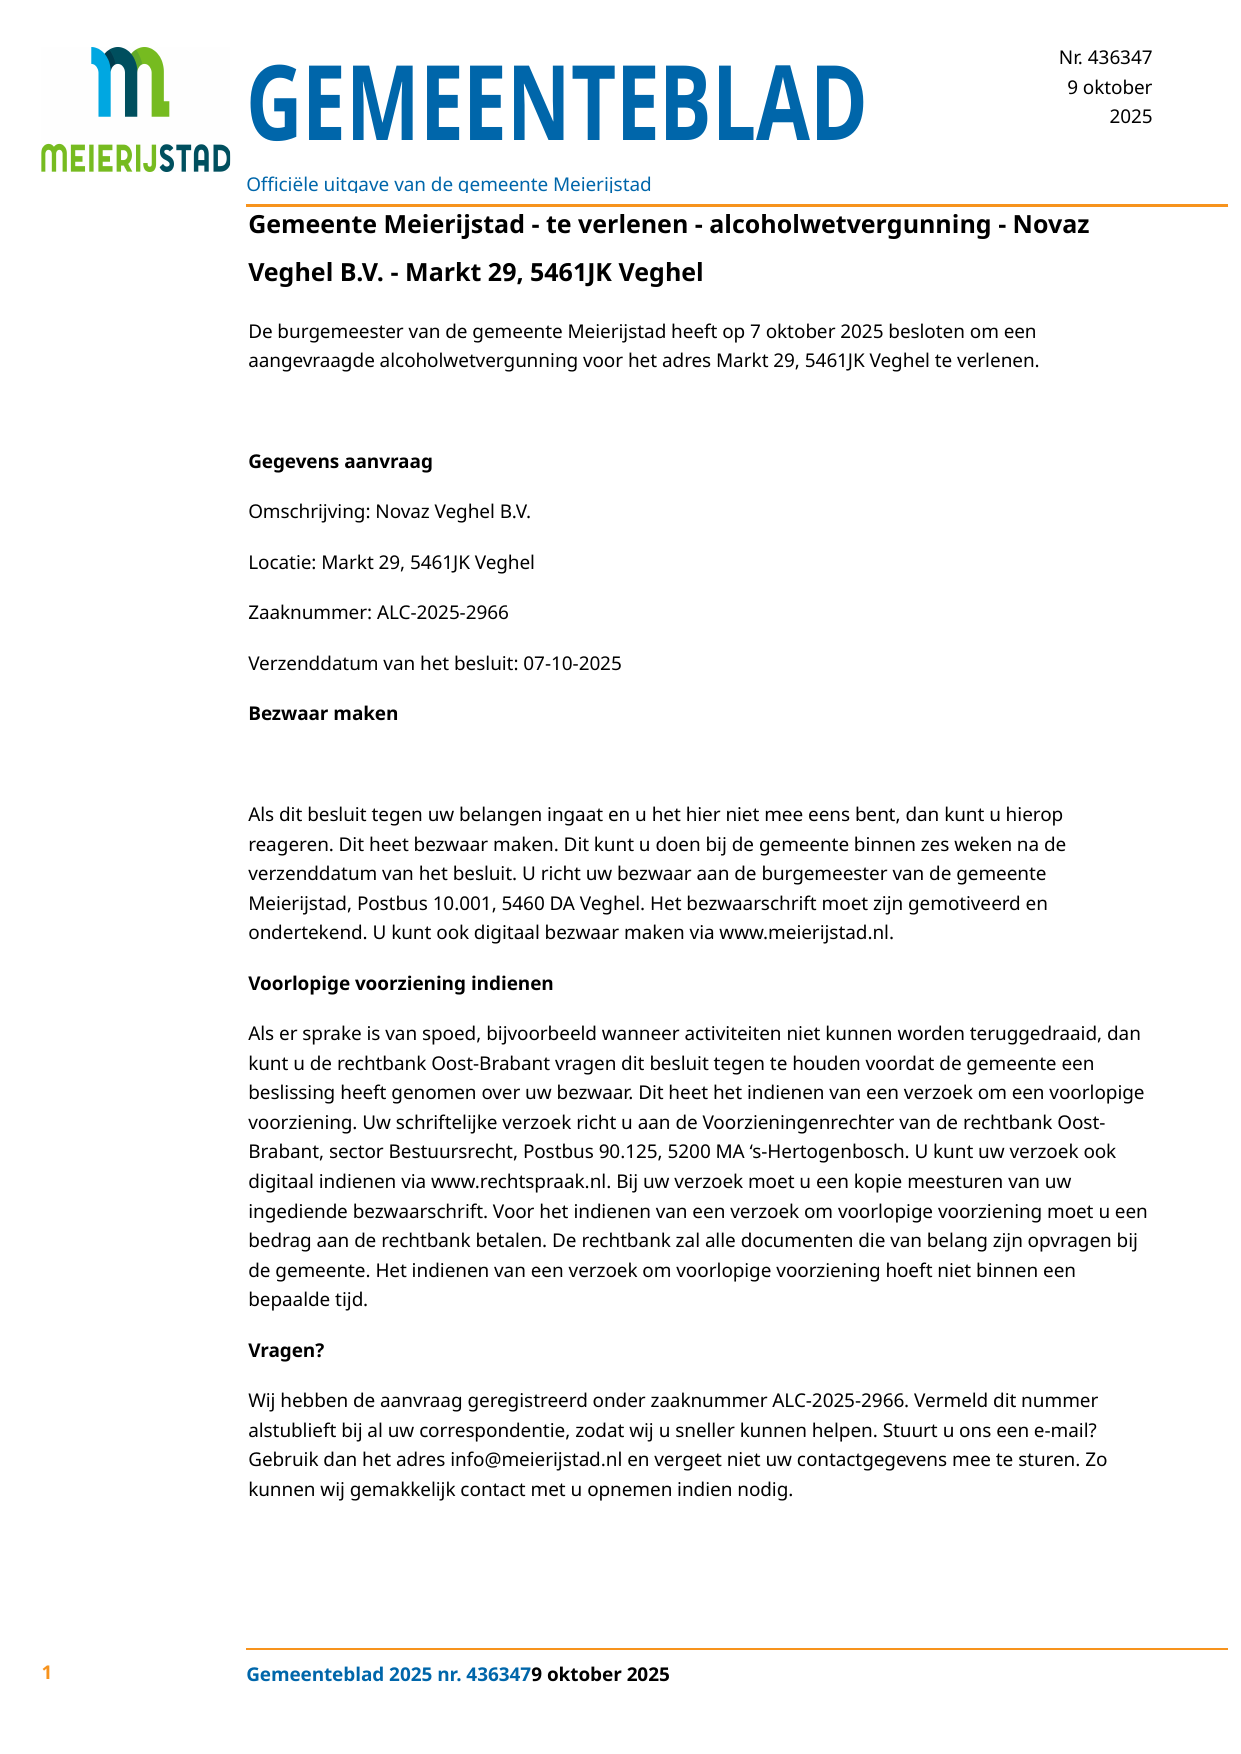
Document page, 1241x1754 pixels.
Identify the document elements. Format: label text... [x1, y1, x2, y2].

text Locatie: Markt 29, 5461JK Veghel [248, 549, 1152, 575]
text Wij hebben de aanvraag geregistreerd onder zaaknummer ALC-2025-2966. Vermeld dit nummer alstublieft bij al uw correspondentie, zodat wij u sneller kunnen helpen. Stuurt u ons een e-mail? Gebruik dan het adres info@meierijstad.nl en vergeet niet uw contactgegevens mee te sturen. Zo kunnen wij gemakkelijk contact met u opnemen indien nodig. [248, 1387, 1152, 1502]
text Voorlopige voorziening indienen [248, 970, 1152, 996]
text Gegevens aanvraag [248, 448, 1152, 474]
text Verzenddatum van het besluit: 07-10-2025 [248, 650, 1152, 676]
text Vragen? [248, 1337, 1152, 1363]
picture [41, 47, 231, 172]
text Gemeente Meierijstad - te verlenen - alcoholwetvergunning - Novaz Veghel B.V. - Markt 29, 5461JK Veghel [248, 207, 1152, 288]
text De burgemeester van de gemeente Meierijstad heeft op 7 oktober 2025 besloten om een aangevraagde alcoholwetvergunning voor het adres Markt 29, 5461JK Veghel te verlenen. [248, 318, 1152, 373]
text Als dit besluit tegen uw belangen ingaat en u het hier niet mee eens bent, dan kunt u hierop reageren. Dit heet bezwaar maken. Dit kunt u doen bij de gemeente binnen zes weken na de verzenddatum van het besluit. U richt uw bezwaar aan de burgemeester van de gemeente Meierijstad, Postbus 10.001, 5460 DA Veghel. Het bezwaarschrift moet zijn gemotiveerd en ondertekend. U kunt ook digitaal bezwaar maken via www.meierijstad.nl. [248, 801, 1152, 945]
text Bezwaar maken [248, 700, 1152, 726]
text Zaaknummer: ALC-2025-2966 [248, 599, 1152, 625]
text Als er sprake is van spoed, bijvoorbeeld wanneer activiteiten niet kunnen worden teruggedraaid, dan kunt u de rechtbank Oost-Brabant vragen dit besluit tegen te houden voordat de gemeente een beslissing heeft genomen over uw bezwaar. Dit heet het indienen van een verzoek om een voorlopige voorziening. Uw schriftelijke verzoek richt u aan de Voorzieningenrechter van de rechtbank Oost-Brabant, sector Bestuursrecht, Postbus 90.125, 5200 MA ‘s-Hertogenbosch. U kunt uw verzoek ook digitaal indienen via www.rechtspraak.nl. Bij uw verzoek moet u een kopie meesturen van uw ingediende bezwaarschrift. Voor het indienen van een verzoek om voorlopige voorziening moet u een bedrag aan de rechtbank betalen. De rechtbank zal alle documenten die van belang zijn opvragen bij de gemeente. Het indienen van een verzoek om voorlopige voorziening hoeft niet binnen een bepaalde tijd. [248, 1020, 1152, 1312]
text Omschrijving: Novaz Veghel B.V. [248, 499, 1152, 524]
